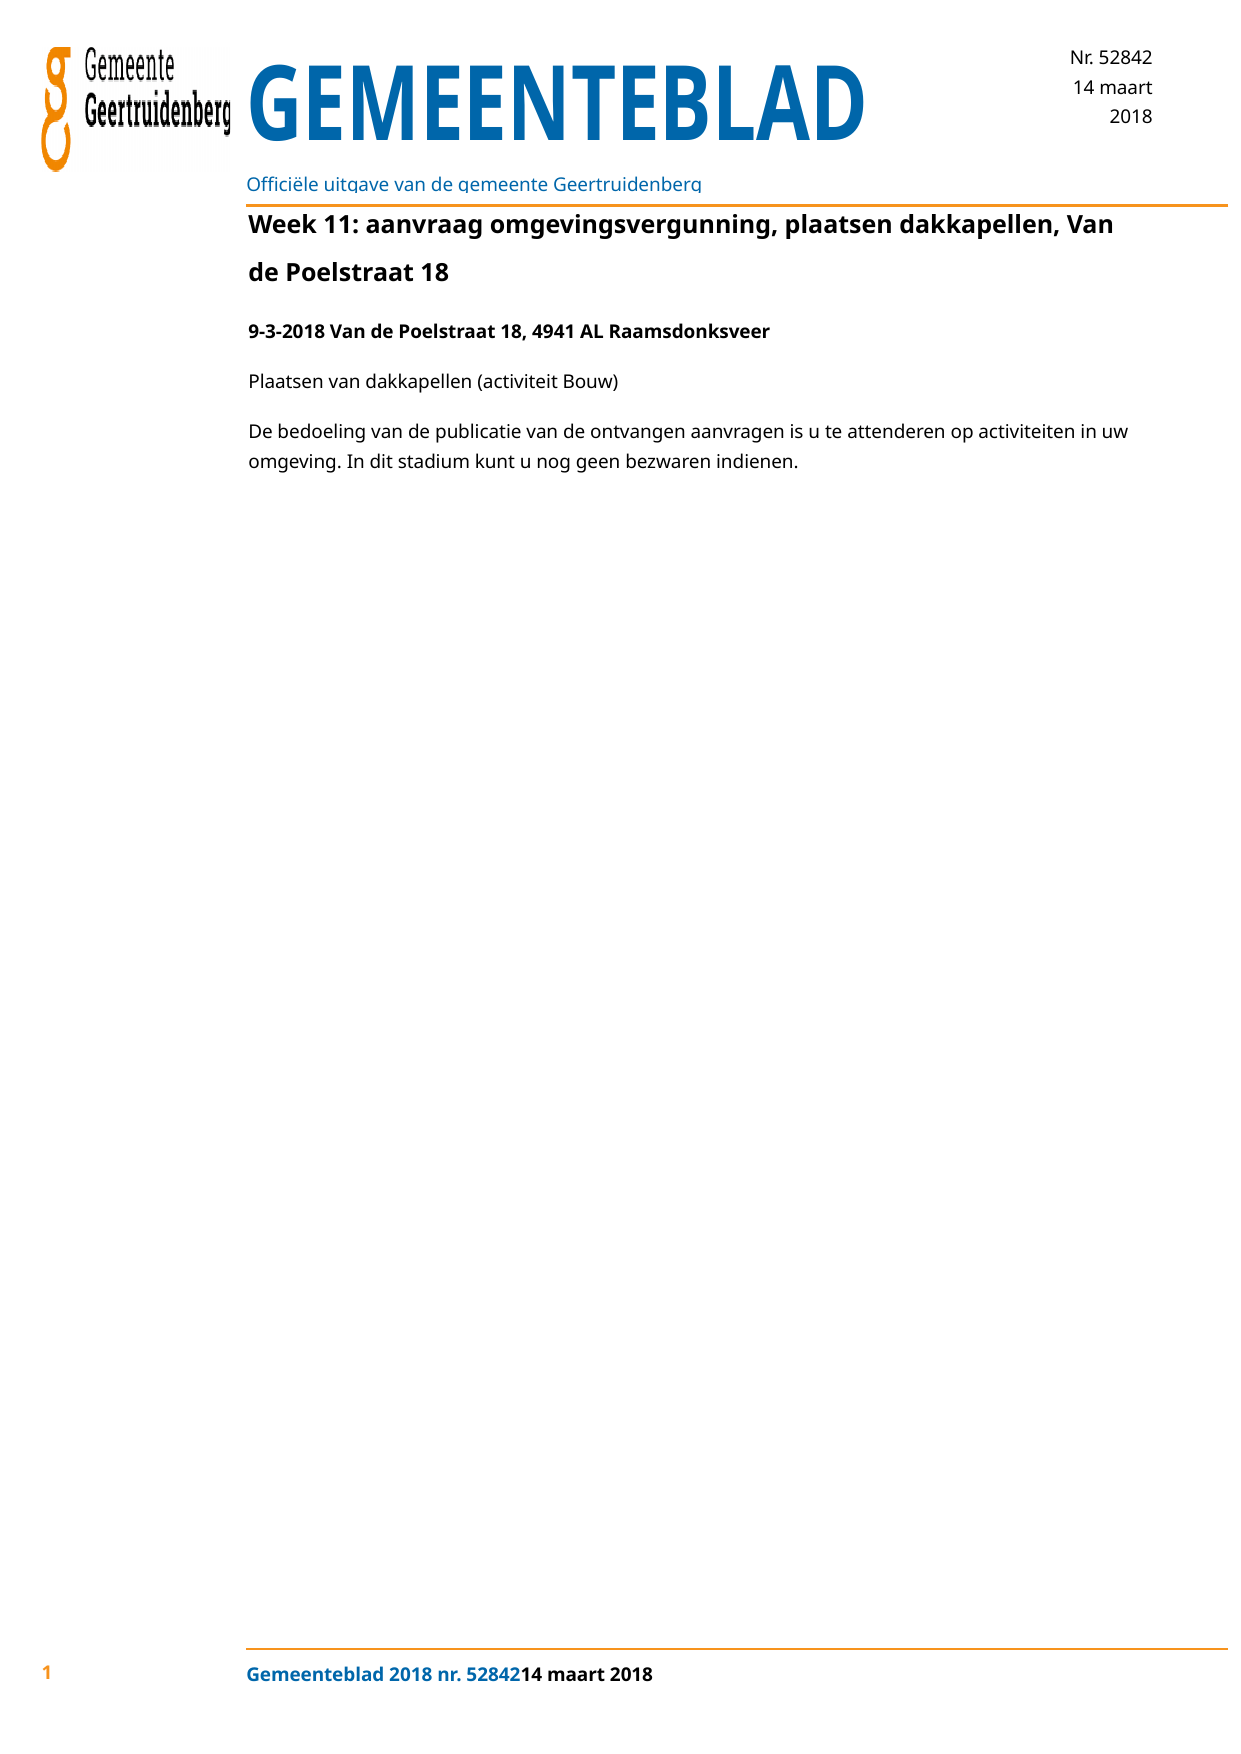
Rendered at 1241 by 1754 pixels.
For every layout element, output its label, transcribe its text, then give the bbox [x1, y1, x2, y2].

text De bedoeling van de publicatie van de ontvangen aanvragen is u te attenderen op activiteiten in uw omgeving. In dit stadium kunt u nog geen bezwaren indienen. [248, 419, 1152, 474]
text Week 11: aanvraag omgevingsvergunning, plaatsen dakkapellen, Van de Poelstraat 18 [248, 207, 1152, 288]
picture [41, 47, 231, 172]
text Plaatsen van dakkapellen (activiteit Bouw) [248, 368, 1152, 394]
text 9-3-2018 Van de Poelstraat 18, 4941 AL Raamsdonksveer [248, 318, 1152, 344]
